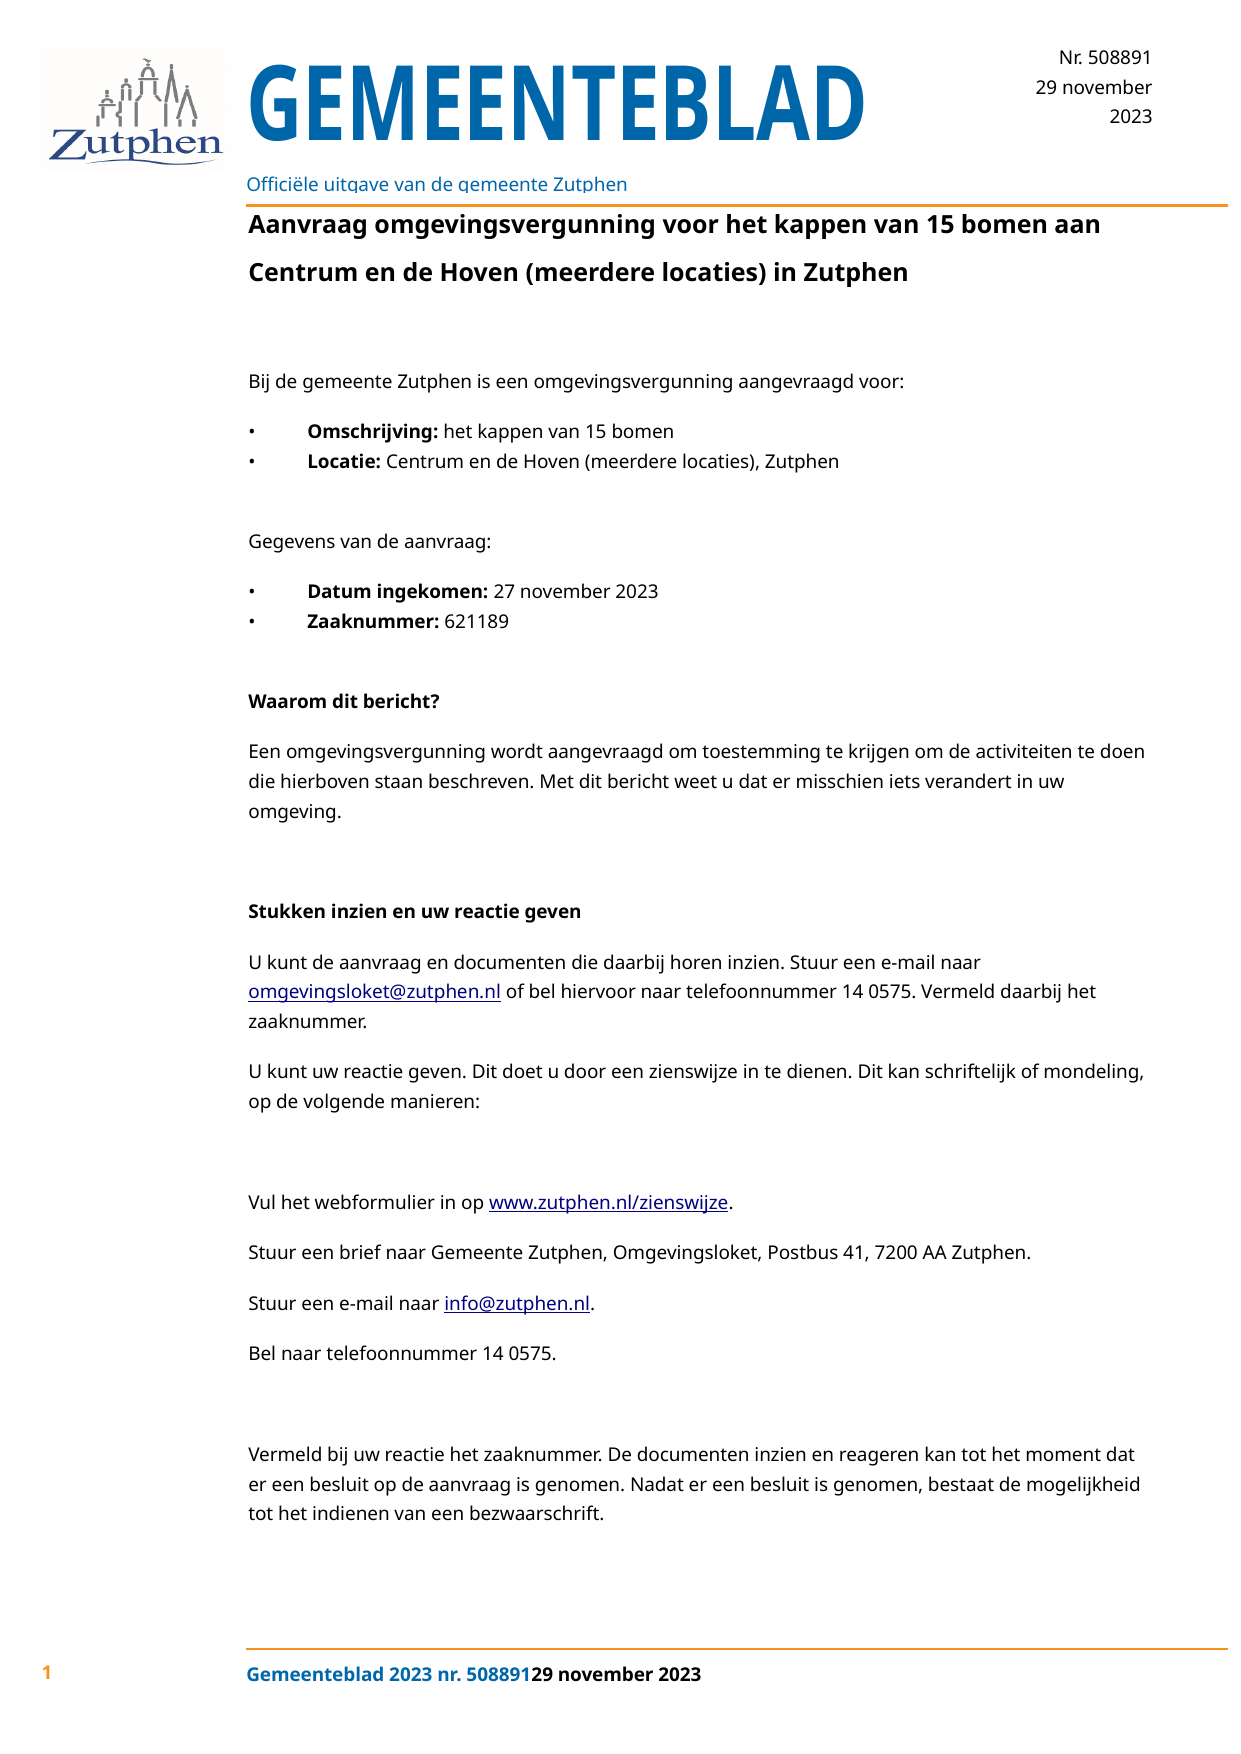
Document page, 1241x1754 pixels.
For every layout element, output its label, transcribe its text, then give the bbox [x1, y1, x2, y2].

text Waarom dit bericht? [248, 688, 1152, 714]
list Datum ingekomen: 27 november 2023 [248, 579, 1152, 604]
text Aanvraag omgevingsvergunning voor het kappen van 15 bomen aan Centrum en de Hoven (meerdere locaties) in Zutphen [248, 207, 1152, 288]
text Vermeld bij uw reactie het zaaknummer. De documenten inzien en reageren kan tot het moment dat er een besluit op de aanvraag is genomen. Nadat er een besluit is genomen, bestaat de mogelijkheid tot het indienen van een bezwaarschrift. [248, 1441, 1152, 1526]
text Gegevens van de aanvraag: [248, 528, 1152, 554]
text Bij de gemeente Zutphen is een omgevingsvergunning aangevraagd voor: [248, 368, 1152, 394]
text Bel naar telefoonnummer 14 0575. [248, 1340, 1152, 1366]
text U kunt uw reactie geven. Dit doet u door een zienswijze in te dienen. Dit kan schriftelijk of mondeling, op de volgende manieren: [248, 1059, 1152, 1114]
picture [41, 47, 231, 172]
text Een omgevingsvergunning wordt aangevraagd om toestemming te krijgen om de activiteiten te doen die hierboven staan beschreven. Met dit bericht weet u dat er misschien iets verandert in uw omgeving. [248, 739, 1152, 824]
text Stukken inzien en uw reactie geven [248, 899, 1152, 924]
list Omschrijving: het kappen van 15 bomen [248, 419, 1152, 444]
text U kunt de aanvraag en documenten die daarbij horen inzien. Stuur een e-mail naar omgevingsloket@zutphen.nl of bel hiervoor naar telefoonnummer 14 0575. Vermeld daarbij het zaaknummer. [248, 949, 1152, 1034]
text Stuur een e-mail naar info@zutphen.nl. [248, 1290, 1152, 1316]
text Vul het webformulier in op www.zutphen.nl/zienswijze. [248, 1189, 1152, 1215]
list Zaaknummer: 621189 [248, 608, 1152, 634]
list Locatie: Centrum en de Hoven (meerdere locaties), Zutphen [248, 448, 1152, 474]
text Stuur een brief naar Gemeente Zutphen, Omgevingsloket, Postbus 41, 7200 AA Zutphen. [248, 1239, 1152, 1265]
